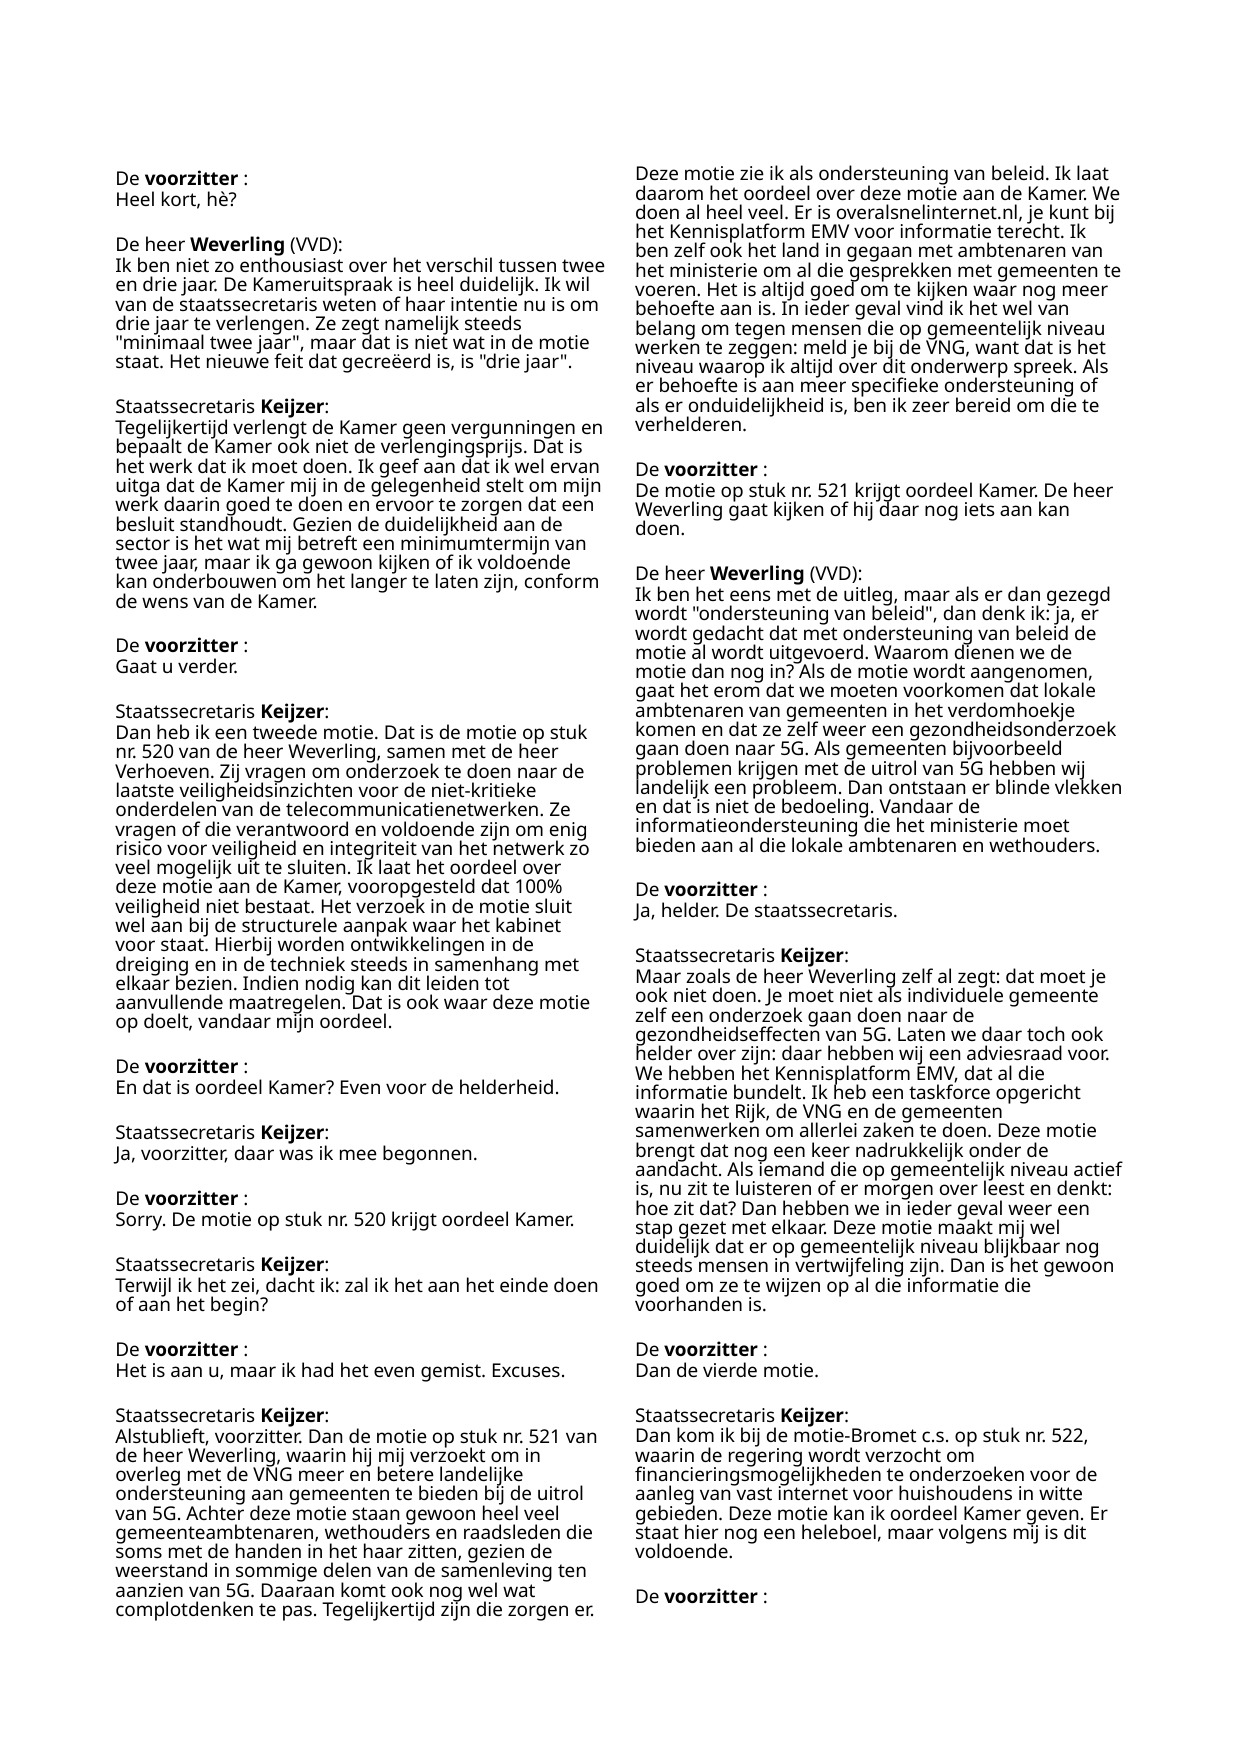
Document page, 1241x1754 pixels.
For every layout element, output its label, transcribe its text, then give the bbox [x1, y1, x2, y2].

text De voorzitter : [635, 456, 1125, 482]
text Sorry. De motie op stuk nr. 520 krijgt oordeel Kamer. [115, 1211, 605, 1230]
text De voorzitter : [115, 165, 605, 191]
text De motie op stuk nr. 521 krijgt oordeel Kamer. De heer Weverling gaat kijken of hij daar nog iets aan kan doen. [635, 482, 1125, 539]
text Staatssecretaris Keijzer: [115, 393, 605, 419]
text Staatssecretaris Keijzer: [115, 1119, 605, 1145]
text De voorzitter : [115, 1185, 605, 1211]
text Staatssecretaris Keijzer: [635, 1402, 1125, 1427]
text Heel kort, hè? [115, 191, 605, 210]
text Alstublieft, voorzitter. Dan de motie op stuk nr. 521 van de heer Weverling, waarin hij mij verzoekt om in overleg met de VNG meer en betere landelijke ondersteuning aan gemeenten te bieden bij de uitrol van 5G. Achter deze motie staan gewoon heel veel gemeenteambtenaren, wethouders en raadsleden die soms met de handen in het haar zitten, gezien de weerstand in sommige delen van de samenleving ten aanzien van 5G. Daaraan komt ook nog wel wat complotdenken te pas. Tegelijkertijd zijn die zorgen er. [115, 1428, 605, 1620]
text Staatssecretaris Keijzer: [115, 1251, 605, 1277]
text De heer Weverling (VVD): [115, 231, 605, 257]
text Ik ben niet zo enthousiast over het verschil tussen twee en drie jaar. De Kameruitspraak is heel duidelijk. Ik wil van de staatssecretaris weten of haar intentie nu is om drie jaar te verlengen. Ze zegt namelijk steeds "minimaal twee jaar", maar dat is niet wat in de motie staat. Het nieuwe feit dat gecreëerd is, is "drie jaar". [115, 257, 605, 373]
text Dan de vierde motie. [635, 1362, 1125, 1381]
text Dan kom ik bij de motie-Bromet c.s. op stuk nr. 522, waarin de regering wordt verzocht om financieringsmogelijkheden te onderzoeken voor de aanleg van vast internet voor huishoudens in witte gebieden. Deze motie kan ik oordeel Kamer geven. Er staat hier nog een heleboel, maar volgens mij is dit voldoende. [635, 1427, 1125, 1562]
text Ja, helder. De staatssecretaris. [635, 902, 1125, 922]
text Gaat u verder. [115, 658, 605, 678]
text En dat is oordeel Kamer? Even voor de helderheid. [115, 1079, 605, 1098]
text Het is aan u, maar ik had het even gemist. Excuses. [115, 1362, 605, 1381]
text De voorzitter : [635, 1583, 1125, 1609]
text Terwijl ik het zei, dacht ik: zal ik het aan het einde doen of aan het begin? [115, 1277, 605, 1315]
text De voorzitter : [115, 633, 605, 658]
text De voorzitter : [635, 1336, 1125, 1362]
text Ik ben het eens met de uitleg, maar als er dan gezegd wordt "ondersteuning van beleid", dan denk ik: ja, er wordt gedacht dat met ondersteuning van beleid de motie al wordt uitgevoerd. Waarom dienen we de motie dan nog in? Als de motie wordt aangenomen, gaat het erom dat we moeten voorkomen dat lokale ambtenaren van gemeenten in het verdomhoekje komen en dat ze zelf weer een gezondheidsonderzoek gaan doen naar 5G. Als gemeenten bijvoorbeeld problemen krijgen met de uitrol van 5G hebben wij landelijk een probleem. Dan ontstaan er blinde vlekken en dat is niet de bedoeling. Vandaar de informatieondersteuning die het ministerie moet bieden aan al die lokale ambtenaren en wethouders. [635, 586, 1125, 856]
text Deze motie zie ik als ondersteuning van beleid. Ik laat daarom het oordeel over deze motie aan de Kamer. We doen al heel veel. Er is overalsnelinternet.nl, je kunt bij het Kennisplatform EMV voor informatie terecht. Ik ben zelf ook het land in gegaan met ambtenaren van het ministerie om al die gesprekken met gemeenten te voeren. Het is altijd goed om te kijken waar nog meer behoefte aan is. In ieder geval vind ik het wel van belang om tegen mensen die op gemeentelijk niveau werken te zeggen: meld je bij de VNG, want dat is het niveau waarop ik altijd over dit onderwerp spreek. Als er behoefte is aan meer specifieke ondersteuning of als er onduidelijkheid is, ben ik zeer bereid om die te verhelderen. [635, 165, 1125, 435]
text Tegelijkertijd verlengt de Kamer geen vergunningen en bepaalt de Kamer ook niet de verlengingsprijs. Dat is het werk dat ik moet doen. Ik geef aan dat ik wel ervan uitga dat de Kamer mij in de gelegenheid stelt om mijn werk daarin goed te doen en ervoor te zorgen dat een besluit standhoudt. Gezien de duidelijkheid aan de sector is het wat mij betreft een minimumtermijn van twee jaar, maar ik ga gewoon kijken of ik voldoende kan onderbouwen om het langer te laten zijn, conform de wens van de Kamer. [115, 419, 605, 612]
text Staatssecretaris Keijzer: [115, 698, 605, 724]
text De voorzitter : [635, 877, 1125, 902]
text De heer Weverling (VVD): [635, 560, 1125, 586]
text De voorzitter : [115, 1053, 605, 1079]
text Staatssecretaris Keijzer: [115, 1402, 605, 1428]
text Dan heb ik een tweede motie. Dat is de motie op stuk nr. 520 van de heer Weverling, samen met de heer Verhoeven. Zij vragen om onderzoek te doen naar de laatste veiligheidsinzichten voor de niet-kritieke onderdelen van de telecommunicatienetwerken. Ze vragen of die verantwoord en voldoende zijn om enig risico voor veiligheid en integriteit van het netwerk zo veel mogelijk uit te sluiten. Ik laat het oordeel over deze motie aan de Kamer, vooropgesteld dat 100% veiligheid niet bestaat. Het verzoek in de motie sluit wel aan bij de structurele aanpak waar het kabinet voor staat. Hierbij worden ontwikkelingen in de dreiging en in de techniek steeds in samenhang met elkaar bezien. Indien nodig kan dit leiden tot aanvullende maatregelen. Dat is ook waar deze motie op doelt, vandaar mijn oordeel. [115, 724, 605, 1033]
text Maar zoals de heer Weverling zelf al zegt: dat moet je ook niet doen. Je moet niet als individuele gemeente zelf een onderzoek gaan doen naar de gezondheidseffecten van 5G. Laten we daar toch ook helder over zijn: daar hebben wij een adviesraad voor. We hebben het Kennisplatform EMV, dat al die informatie bundelt. Ik heb een taskforce opgericht waarin het Rijk, de VNG en de gemeenten samenwerken om allerlei zaken te doen. Deze motie brengt dat nog een keer nadrukkelijk onder de aandacht. Als iemand die op gemeentelijk niveau actief is, nu zit te luisteren of er morgen over leest en denkt: hoe zit dat? Dan hebben we in ieder geval weer een stap gezet met elkaar. Deze motie maakt mij wel duidelijk dat er op gemeentelijk niveau blijkbaar nog steeds mensen in vertwijfeling zijn. Dan is het gewoon goed om ze te wijzen op al die informatie die voorhanden is. [635, 968, 1125, 1315]
text De voorzitter : [115, 1336, 605, 1362]
text Staatssecretaris Keijzer: [635, 942, 1125, 968]
text Ja, voorzitter, daar was ik mee begonnen. [115, 1145, 605, 1164]
